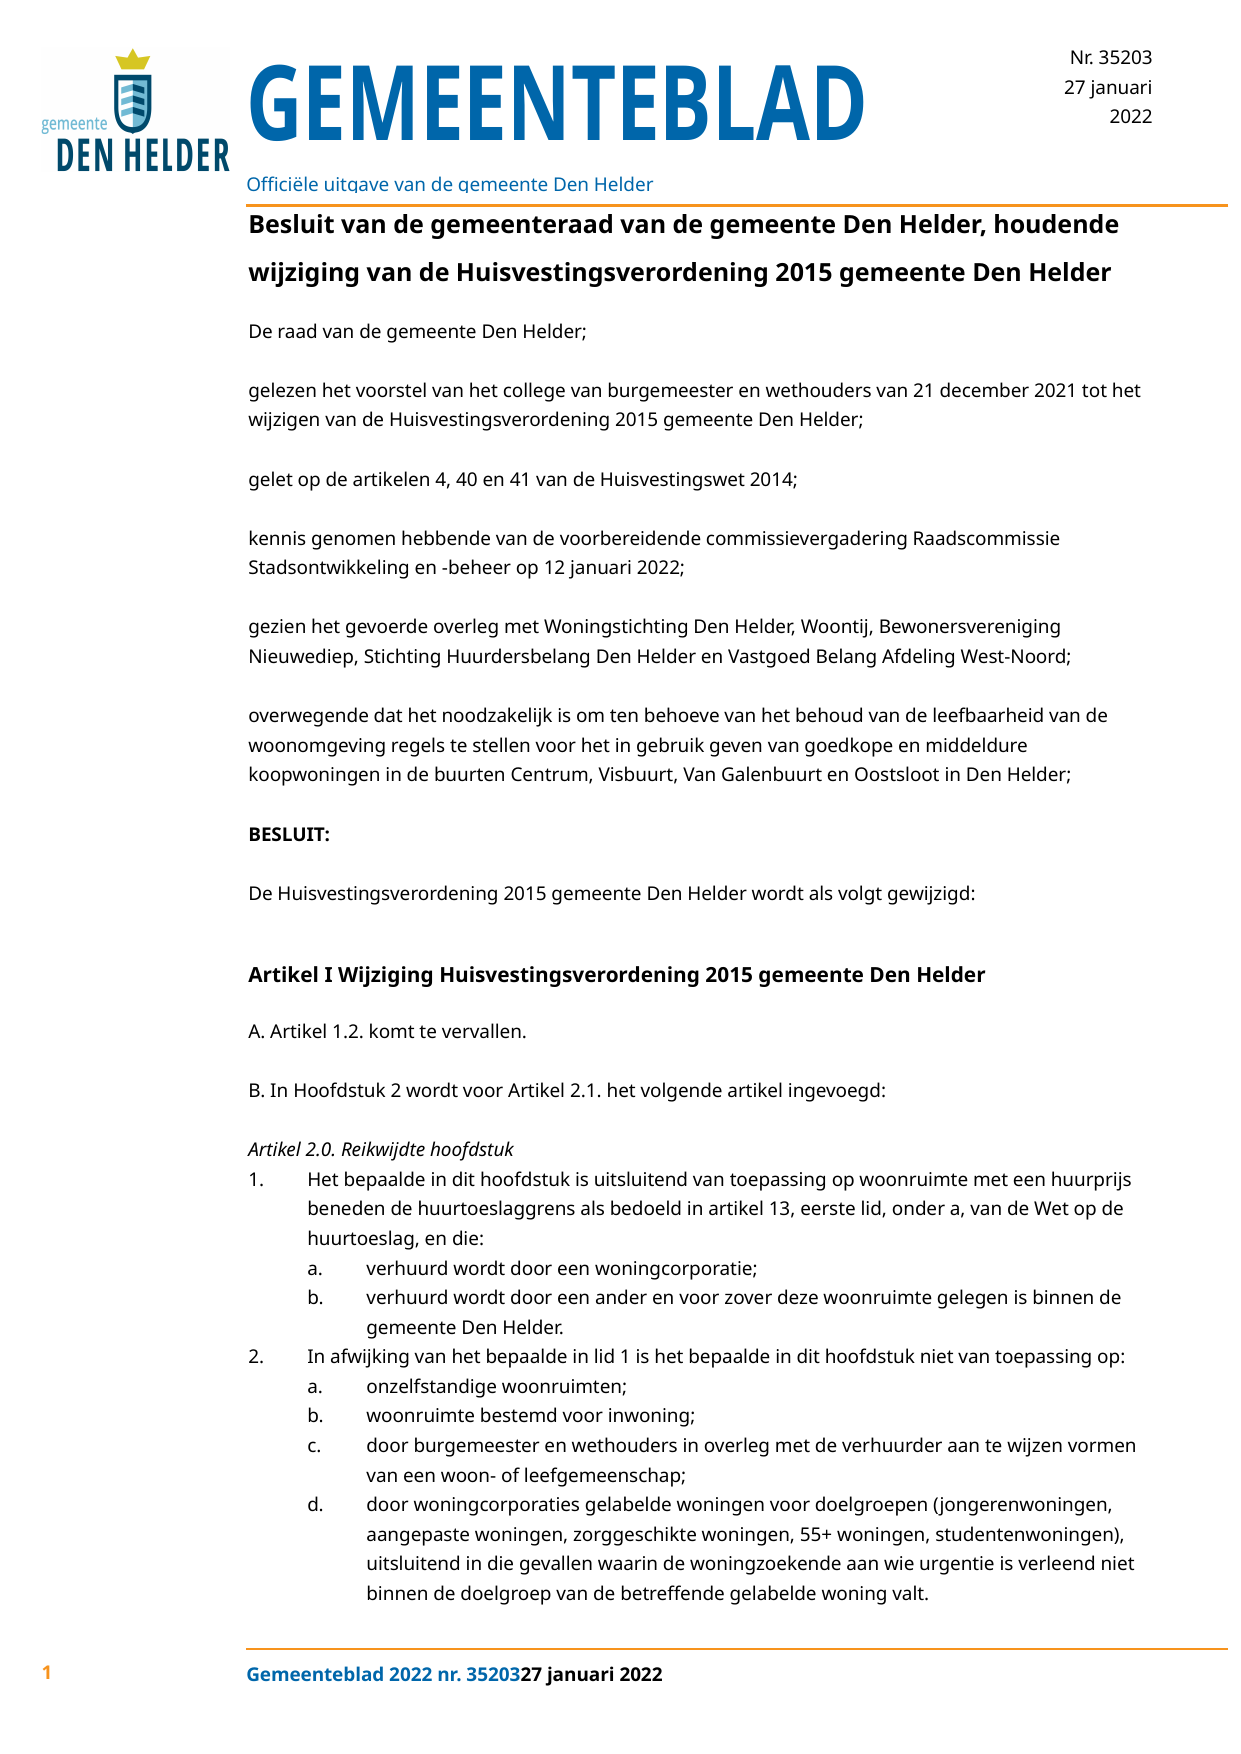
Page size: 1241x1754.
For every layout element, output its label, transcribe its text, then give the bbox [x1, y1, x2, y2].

text gelet op de artikelen 4, 40 en 41 van de Huisvestingswet 2014; [248, 466, 1152, 492]
text gelezen het voorstel van het college van burgemeester en wethouders van 21 december 2021 tot het wijzigen van de Huisvestingsverordening 2015 gemeente Den Helder; [248, 377, 1152, 432]
text De Huisvestingsverordening 2015 gemeente Den Helder wordt als volgt gewijzigd: [248, 880, 1152, 906]
list door woningcorporaties gelabelde woningen voor doelgroepen (jongerenwoningen, aangepaste woningen, zorggeschikte woningen, 55+ woningen, studentenwoningen), uitsluitend in die gevallen waarin de woningzoekende aan wie urgentie is verleend niet binnen de doelgroep van de betreffende gelabelde woning valt. [307, 1491, 1152, 1606]
list verhuurd wordt door een woningcorporatie; [307, 1255, 1152, 1280]
picture [41, 47, 231, 172]
picture [63, 144, 68, 165]
text De raad van de gemeente Den Helder; [248, 318, 1152, 344]
list In afwijking van het bepaalde in lid 1 is het bepaalde in dit hoofdstuk niet van toepassing op: [248, 1343, 1152, 1369]
text overwegende dat het noodzakelijk is om ten behoeve van het behoud van de leefbaarheid van de woonomgeving regels te stellen voor het in gebruik geven van goedkope en middeldure koopwoningen in de buurten Centrum, Visbuurt, Van Galenbuurt en Oostsloot in Den Helder; [248, 702, 1152, 787]
list onzelfstandige woonruimten; [307, 1373, 1152, 1399]
picture [130, 157, 135, 172]
list woonruimte bestemd voor inwoning; [307, 1403, 1152, 1428]
list door burgemeester en wethouders in overleg met de verhuurder aan te wijzen vormen van een woon- of leefgemeenschap; [307, 1432, 1152, 1487]
text BESLUIT: [248, 821, 1152, 847]
text B. In Hoofdstuk 2 wordt voor Artikel 2.1. het volgende artikel ingevoegd: [248, 1077, 1152, 1103]
text Artikel I Wijziging Huisvestingsverordening 2015 gemeente Den Helder [248, 960, 1152, 988]
text kennis genomen hebbende van de voorbereidende commissievergadering Raadscommissie Stadsontwikkeling en -beheer op 12 januari 2022; [248, 525, 1152, 580]
list verhuurd wordt door een ander en voor zover deze woonruimte gelegen is binnen de gemeente Den Helder. [307, 1284, 1152, 1339]
text Besluit van de gemeenteraad van de gemeente Den Helder, houdende wijziging van de Huisvestingsverordening 2015 gemeente Den Helder [248, 207, 1152, 288]
picture [100, 154, 106, 172]
text Artikel 2.0. Reikwijdte hoofdstuk [248, 1136, 1152, 1162]
text A. Artikel 1.2. komt te vervallen. [248, 1018, 1152, 1044]
picture [182, 144, 187, 165]
picture [220, 160, 224, 172]
text gezien het gevoerde overleg met Woningstichting Den Helder, Woontij, Bewonersvereniging Nieuwediep, Stichting Huurdersbelang Den Helder en Vastgoed Belang Afdeling West-Noord; [248, 614, 1152, 669]
list Het bepaalde in dit hoofdstuk is uitsluitend van toepassing op woonruimte met een huurprijs beneden de huurtoeslaggrens als bedoeld in artikel 13, eerste lid, onder a, van de Wet op de huurtoeslag, en die: [248, 1166, 1152, 1251]
